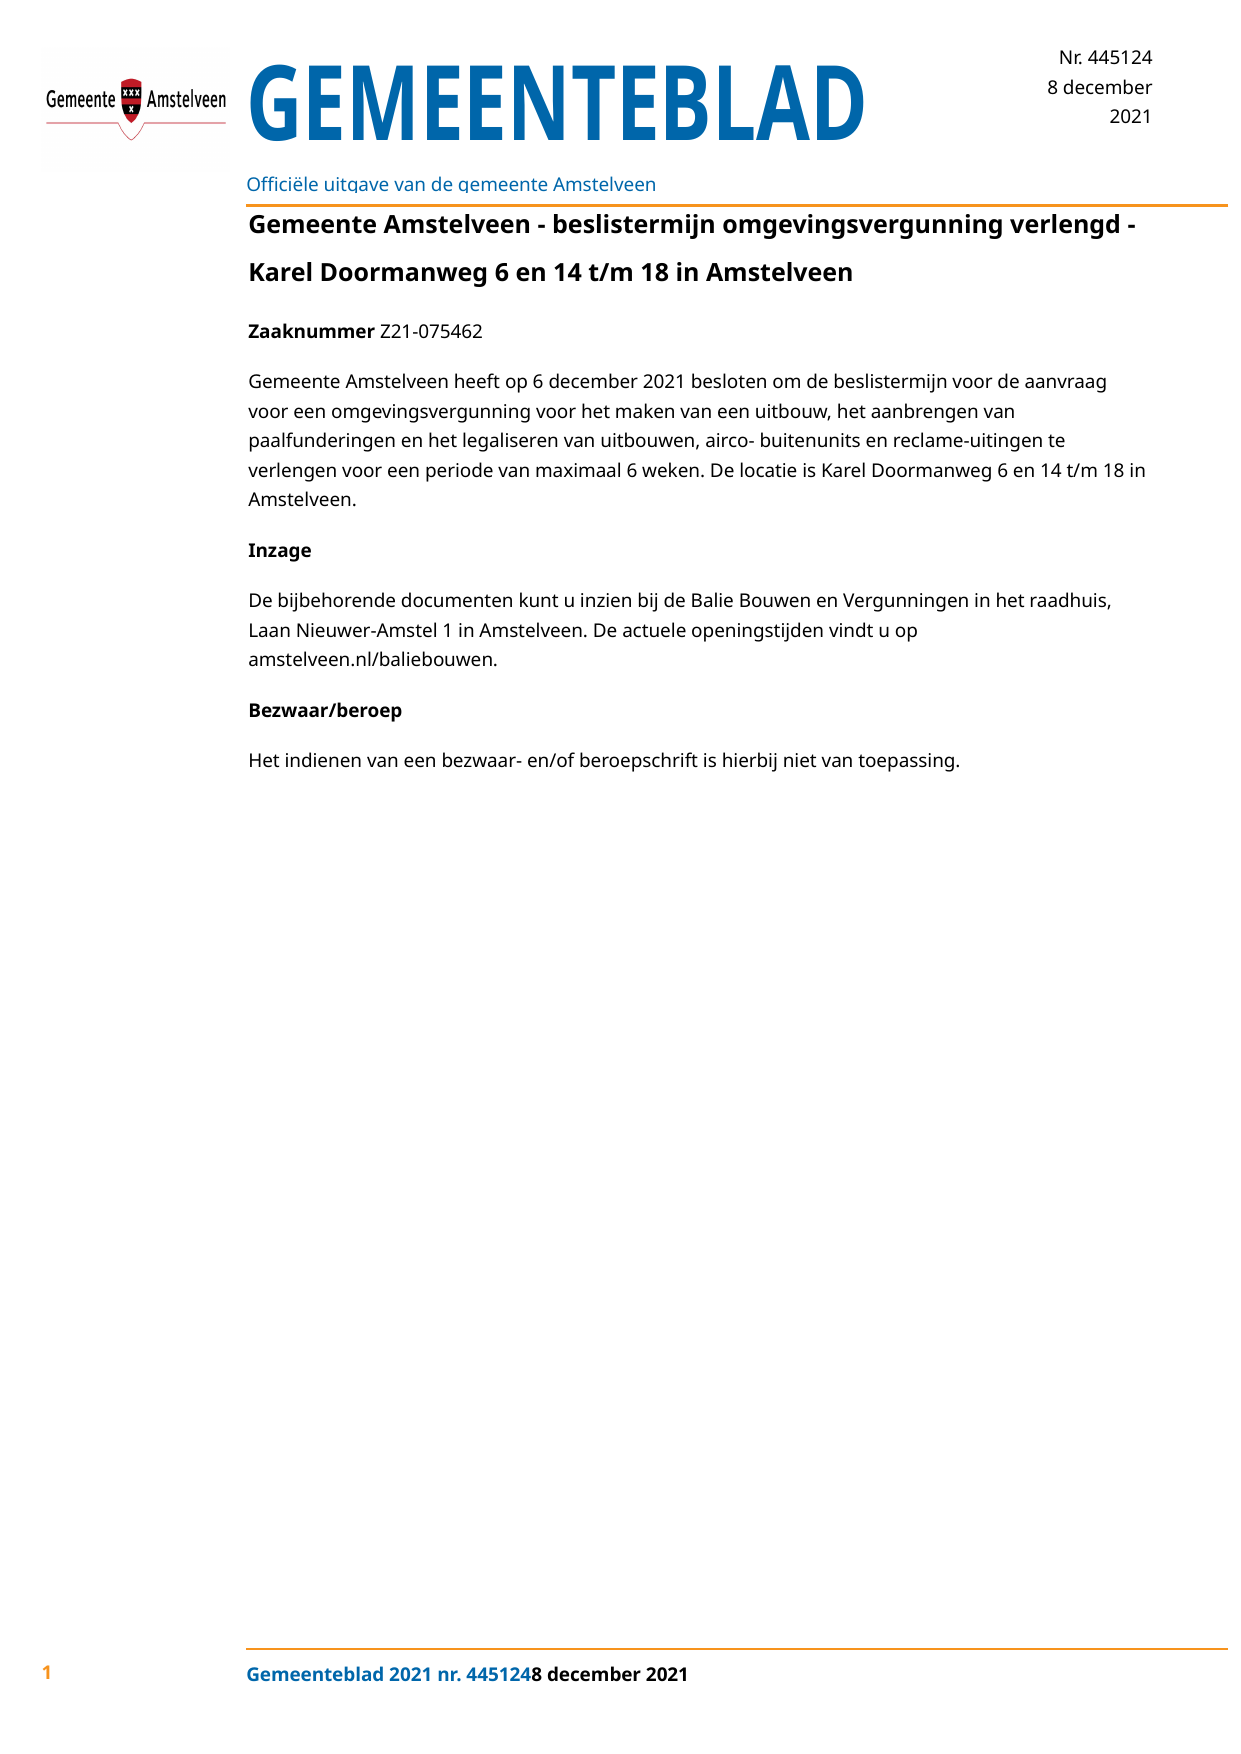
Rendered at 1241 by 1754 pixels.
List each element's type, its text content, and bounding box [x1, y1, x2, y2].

text Gemeente Amstelveen heeft op 6 december 2021 besloten om de beslistermijn voor de aanvraag voor een omgevingsvergunning voor het maken van een uitbouw, het aanbrengen van paalfunderingen en het legaliseren van uitbouwen, airco- buitenunits en reclame-uitingen te verlengen voor een periode van maximaal 6 weken. De locatie is Karel Doormanweg 6 en 14 t/m 18 in Amstelveen. [248, 368, 1152, 512]
picture [41, 47, 231, 172]
text Zaaknummer Z21-075462 [248, 318, 1152, 344]
text Inzage [248, 537, 1152, 563]
text De bijbehorende documenten kunt u inzien bij de Balie Bouwen en Vergunningen in het raadhuis, Laan Nieuwer-Amstel 1 in Amstelveen. De actuele openingstijden vindt u op amstelveen.nl/baliebouwen. [248, 587, 1152, 672]
text Het indienen van een bezwaar- en/of beroepschrift is hierbij niet van toepassing. [248, 747, 1152, 773]
text Gemeente Amstelveen - beslistermijn omgevingsvergunning verlengd - Karel Doormanweg 6 en 14 t/m 18 in Amstelveen [248, 207, 1152, 288]
text Bezwaar/beroep [248, 697, 1152, 723]
